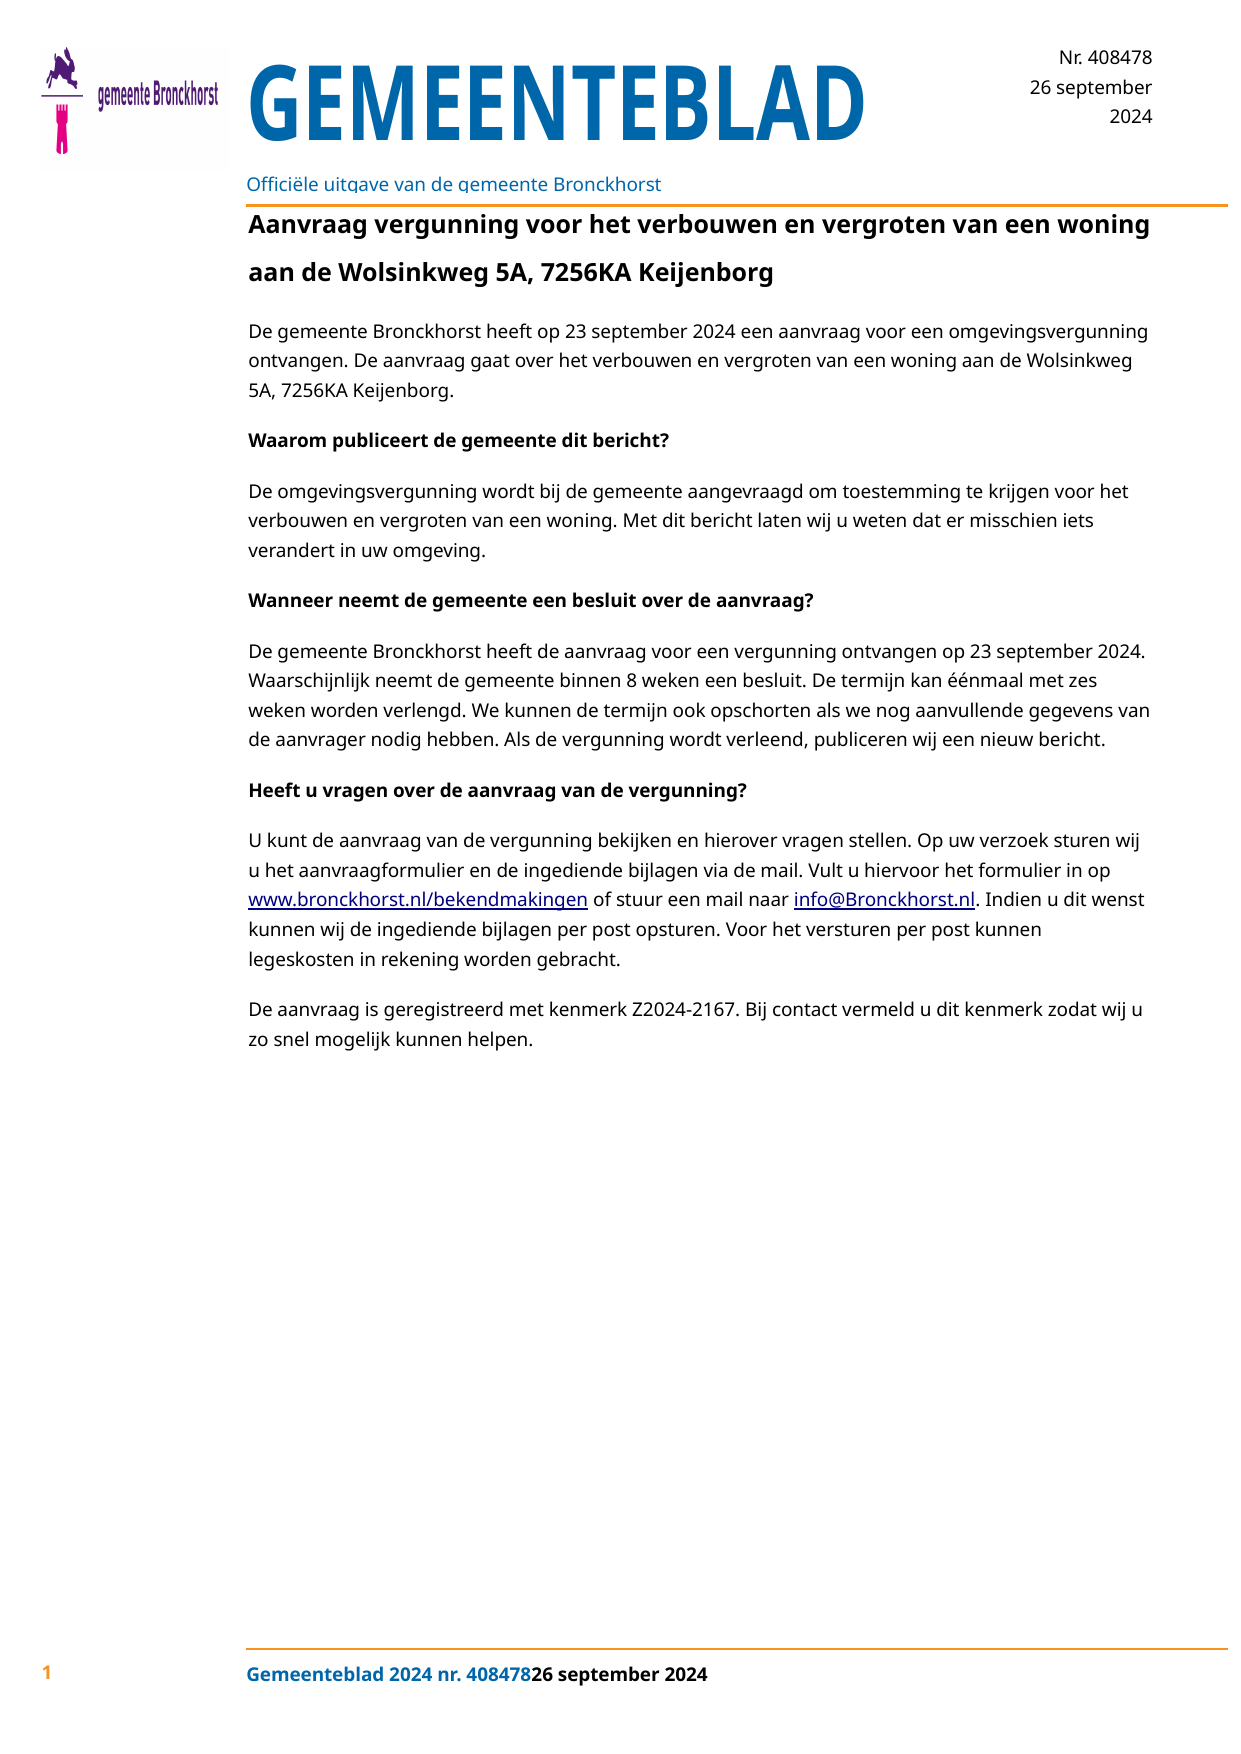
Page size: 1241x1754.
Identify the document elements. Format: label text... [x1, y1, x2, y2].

picture [41, 47, 231, 172]
text Aanvraag vergunning voor het verbouwen en vergroten van een woning aan de Wolsinkweg 5A, 7256KA Keijenborg [248, 207, 1152, 288]
text De aanvraag is geregistreerd met kenmerk Z2024-2167. Bij contact vermeld u dit kenmerk zodat wij u zo snel mogelijk kunnen helpen. [248, 996, 1152, 1052]
text Heeft u vragen over de aanvraag van de vergunning? [248, 777, 1152, 803]
text U kunt de aanvraag van de vergunning bekijken en hierover vragen stellen. Op uw verzoek sturen wij u het aanvraagformulier en de ingediende bijlagen via de mail. Vult u hiervoor het formulier in op www.bronckhorst.nl/bekendmakingen of stuur een mail naar info@Bronckhorst.nl. Indien u dit wenst kunnen wij de ingediende bijlagen per post opsturen. Voor het versturen per post kunnen legeskosten in rekening worden gebracht. [248, 827, 1152, 972]
text Waarom publiceert de gemeente dit bericht? [248, 427, 1152, 453]
text Wanneer neemt de gemeente een besluit over de aanvraag? [248, 587, 1152, 613]
text De gemeente Bronckhorst heeft op 23 september 2024 een aanvraag voor een omgevingsvergunning ontvangen. De aanvraag gaat over het verbouwen en vergroten van een woning aan de Wolsinkweg 5A, 7256KA Keijenborg. [248, 318, 1152, 403]
text De omgevingsvergunning wordt bij de gemeente aangevraagd om toestemming te krijgen voor het verbouwen en vergroten van een woning. Met dit bericht laten wij u weten dat er misschien iets verandert in uw omgeving. [248, 478, 1152, 563]
text De gemeente Bronckhorst heeft de aanvraag voor een vergunning ontvangen op 23 september 2024. Waarschijnlijk neemt de gemeente binnen 8 weken een besluit. De termijn kan éénmaal met zes weken worden verlengd. We kunnen de termijn ook opschorten als we nog aanvullende gegevens van de aanvrager nodig hebben. Als de vergunning wordt verleend, publiceren wij een nieuw bericht. [248, 638, 1152, 752]
